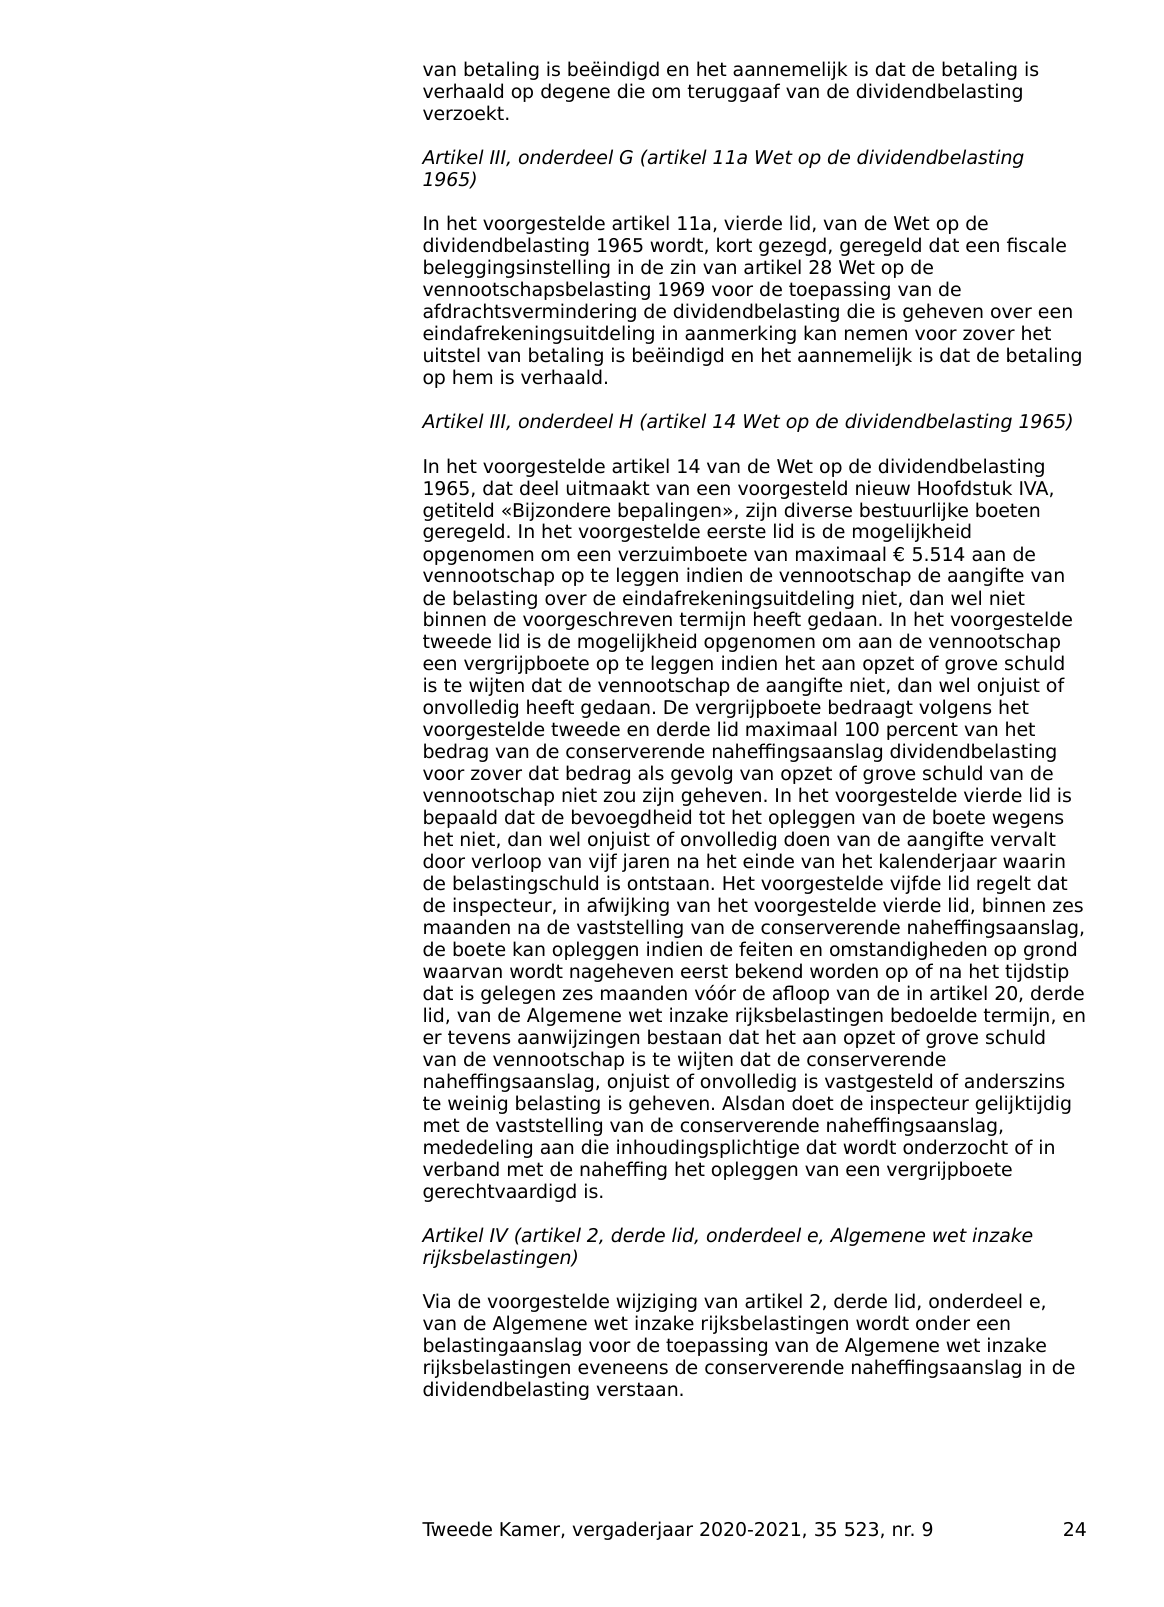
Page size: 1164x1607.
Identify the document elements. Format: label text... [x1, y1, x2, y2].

subtitle Artikel IV (artikel 2, derde lid, onderdeel e, Algemene wet inzake rijksbelastingen) [422, 1225, 1087, 1269]
subtitle Artikel III, onderdeel G (artikel 11a Wet op de dividendbelasting 1965) [422, 147, 1087, 191]
text van betaling is beëindigd en het aannemelijk is dat de betaling is verhaald op degene die om teruggaaf van de dividendbelasting verzoekt. [422, 59, 1087, 125]
subtitle Artikel III, onderdeel H (artikel 14 Wet op de dividendbelasting 1965) [422, 411, 1087, 433]
text In het voorgestelde artikel 11a, vierde lid, van de Wet op de dividendbelasting 1965 wordt, kort gezegd, geregeld dat een fiscale beleggingsinstelling in de zin van artikel 28 Wet op de vennootschapsbelasting 1969 voor de toepassing van de afdrachtsvermindering de dividendbelasting die is geheven over een eindafrekeningsuitdeling in aanmerking kan nemen voor zover het uitstel van betaling is beëindigd en het aannemelijk is dat de betaling op hem is verhaald. [422, 213, 1087, 389]
text In het voorgestelde artikel 14 van de Wet op de dividendbelasting 1965, dat deel uitmaakt van een voorgesteld nieuw Hoofdstuk IVA, getiteld «Bijzondere bepalingen», zijn diverse bestuurlijke boeten geregeld. In het voorgestelde eerste lid is de mogelijkheid opgenomen om een verzuimboete van maximaal € 5.514 aan de vennootschap op te leggen indien de vennootschap de aangifte van de belasting over de eindafrekeningsuitdeling niet, dan wel niet binnen de voorgeschreven termijn heeft gedaan. In het voorgestelde tweede lid is de mogelijkheid opgenomen om aan de vennootschap een vergrijpboete op te leggen indien het aan opzet of grove schuld is te wijten dat de vennootschap de aangifte niet, dan wel onjuist of onvolledig heeft gedaan. De vergrijpboete bedraagt volgens het voorgestelde tweede en derde lid maximaal 100 percent van het bedrag van de conserverende naheffingsaanslag dividendbelasting voor zover dat bedrag als gevolg van opzet of grove schuld van de vennootschap niet zou zijn geheven. In het voorgestelde vierde lid is bepaald dat de bevoegdheid tot het opleggen van de boete wegens het niet, dan wel onjuist of onvolledig doen van de aangifte vervalt door verloop van vijf jaren na het einde van het kalenderjaar waarin de belastingschuld is ontstaan. Het voorgestelde vijfde lid regelt dat de inspecteur, in afwijking van het voorgestelde vierde lid, binnen zes maanden na de vaststelling van de conserverende naheffingsaanslag, de boete kan opleggen indien de feiten en omstandigheden op grond waarvan wordt nageheven eerst bekend worden op of na het tijdstip dat is gelegen zes maanden vóór de afloop van de in artikel 20, derde lid, van de Algemene wet inzake rijksbelastingen bedoelde termijn, en er tevens aanwijzingen bestaan dat het aan opzet of grove schuld van de vennootschap is te wijten dat de conserverende naheffingsaanslag, onjuist of onvolledig is vastgesteld of anderszins te weinig belasting is geheven. Alsdan doet de inspecteur gelijktijdig met de vaststelling van de conserverende naheffingsaanslag, mededeling aan die inhoudingsplichtige dat wordt onderzocht of in verband met de naheffing het opleggen van een vergrijpboete gerechtvaardigd is. [422, 456, 1087, 1203]
text Via de voorgestelde wijziging van artikel 2, derde lid, onderdeel e, van de Algemene wet inzake rijksbelastingen wordt onder een belastingaanslag voor de toepassing van de Algemene wet inzake rijksbelastingen eveneens de conserverende naheffingsaanslag in de dividendbelasting verstaan. [422, 1291, 1087, 1401]
